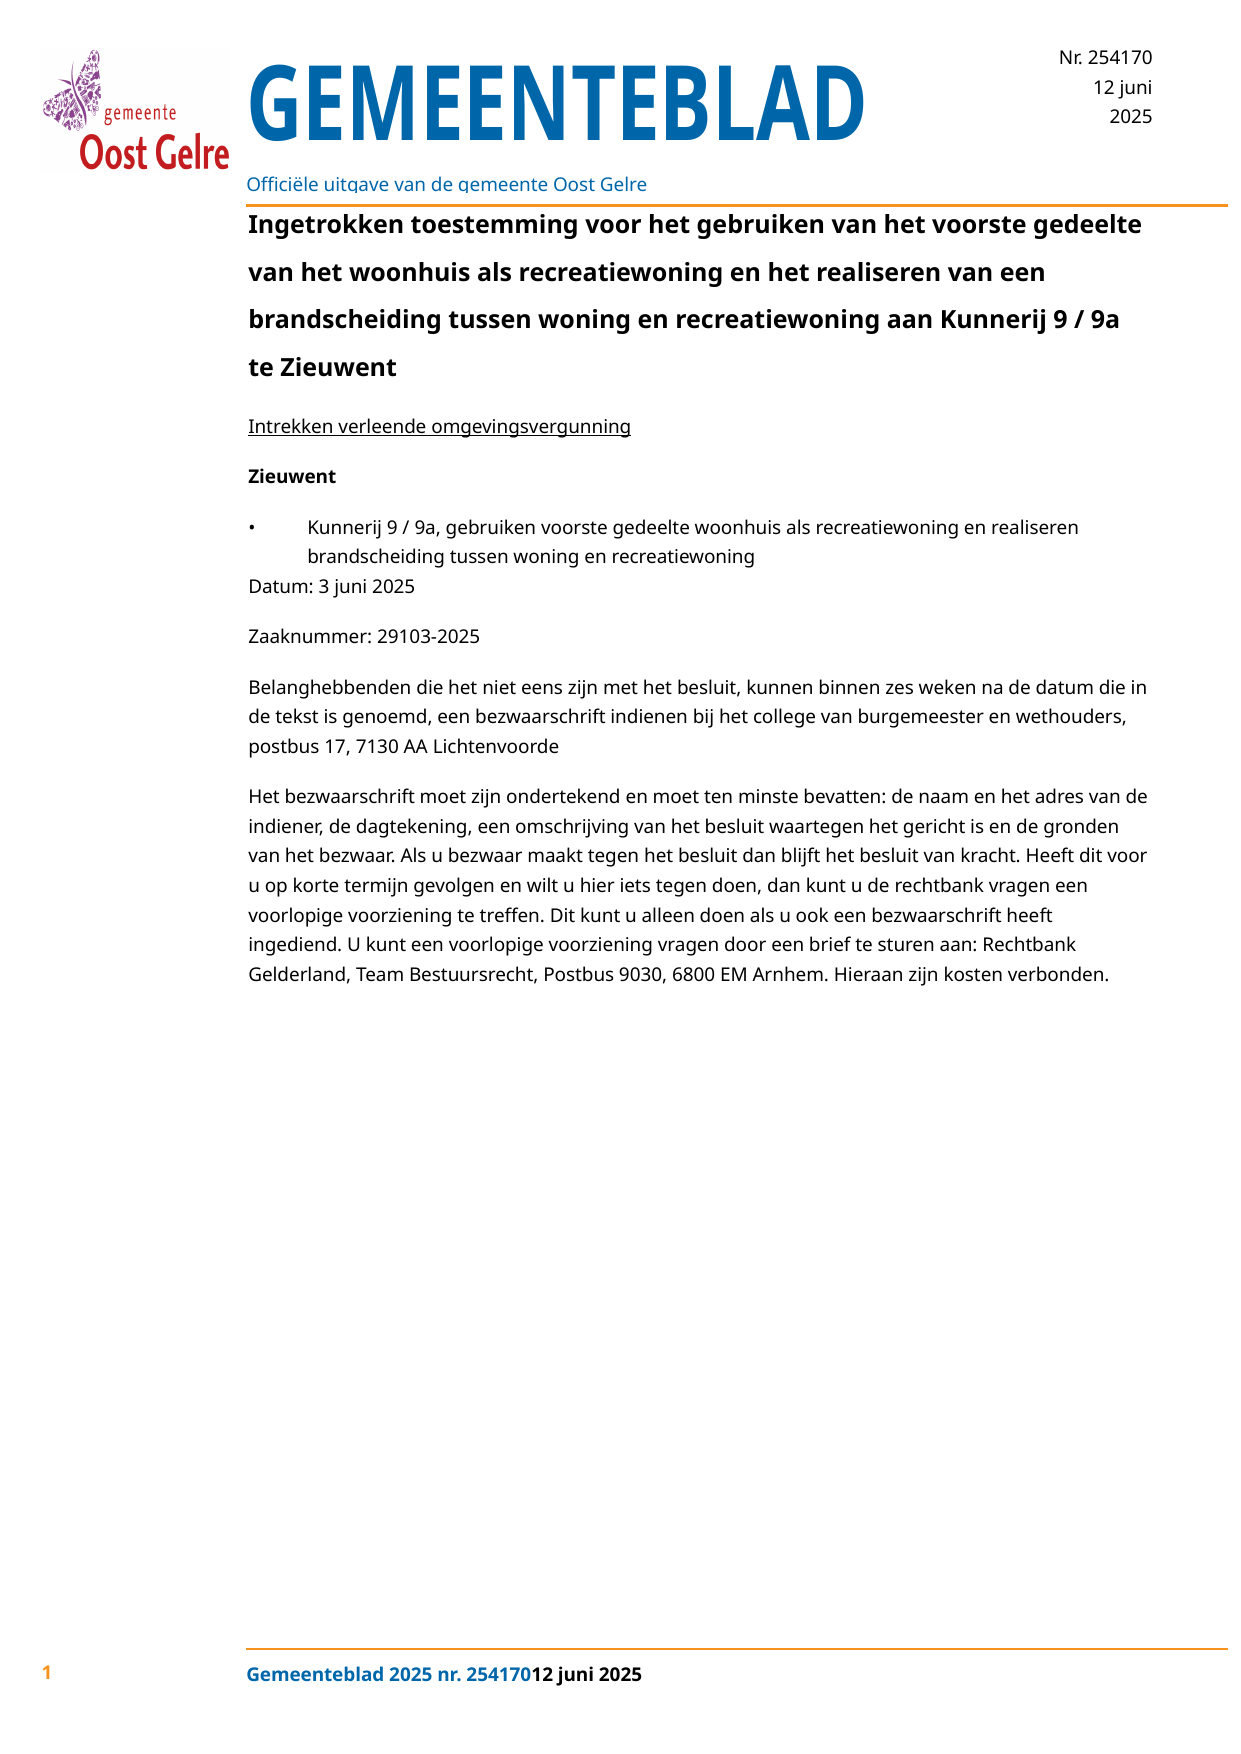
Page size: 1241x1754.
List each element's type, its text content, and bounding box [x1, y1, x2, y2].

text Zieuwent [248, 463, 1152, 489]
text Zaaknummer: 29103-2025 [248, 623, 1152, 649]
picture [41, 47, 231, 172]
text Belanghebbenden die het niet eens zijn met het besluit, kunnen binnen zes weken na de datum die in de tekst is genoemd, een bezwaarschrift indienen bij het college van burgemeester en wethouders, postbus 17, 7130 AA Lichtenvoorde [248, 674, 1152, 759]
list Kunnerij 9 / 9a, gebruiken voorste gedeelte woonhuis als recreatiewoning en realiseren brandscheiding tussen woning en recreatiewoning [248, 514, 1152, 569]
text Datum: 3 juni 2025 [248, 573, 1152, 599]
text Het bezwaarschrift moet zijn ondertekend en moet ten minste bevatten: de naam en het adres van de indiener, de dagtekening, een omschrijving van het besluit waartegen het gericht is en de gronden van het bezwaar. Als u bezwaar maakt tegen het besluit dan blijft het besluit van kracht. Heeft dit voor u op korte termijn gevolgen en wilt u hier iets tegen doen, dan kunt u de rechtbank vragen een voorlopige voorziening te treffen. Dit kunt u alleen doen als u ook een bezwaarschrift heeft ingediend. U kunt een voorlopige voorziening vragen door een brief te sturen aan: Rechtbank Gelderland, Team Bestuursrecht, Postbus 9030, 6800 EM Arnhem. Hieraan zijn kosten verbonden. [248, 783, 1152, 987]
text Ingetrokken toestemming voor het gebruiken van het voorste gedeelte van het woonhuis als recreatiewoning en het realiseren van een brandscheiding tussen woning en recreatiewoning aan Kunnerij 9 / 9a te Zieuwent [248, 207, 1152, 384]
text Intrekken verleende omgevingsvergunning [248, 413, 1152, 439]
